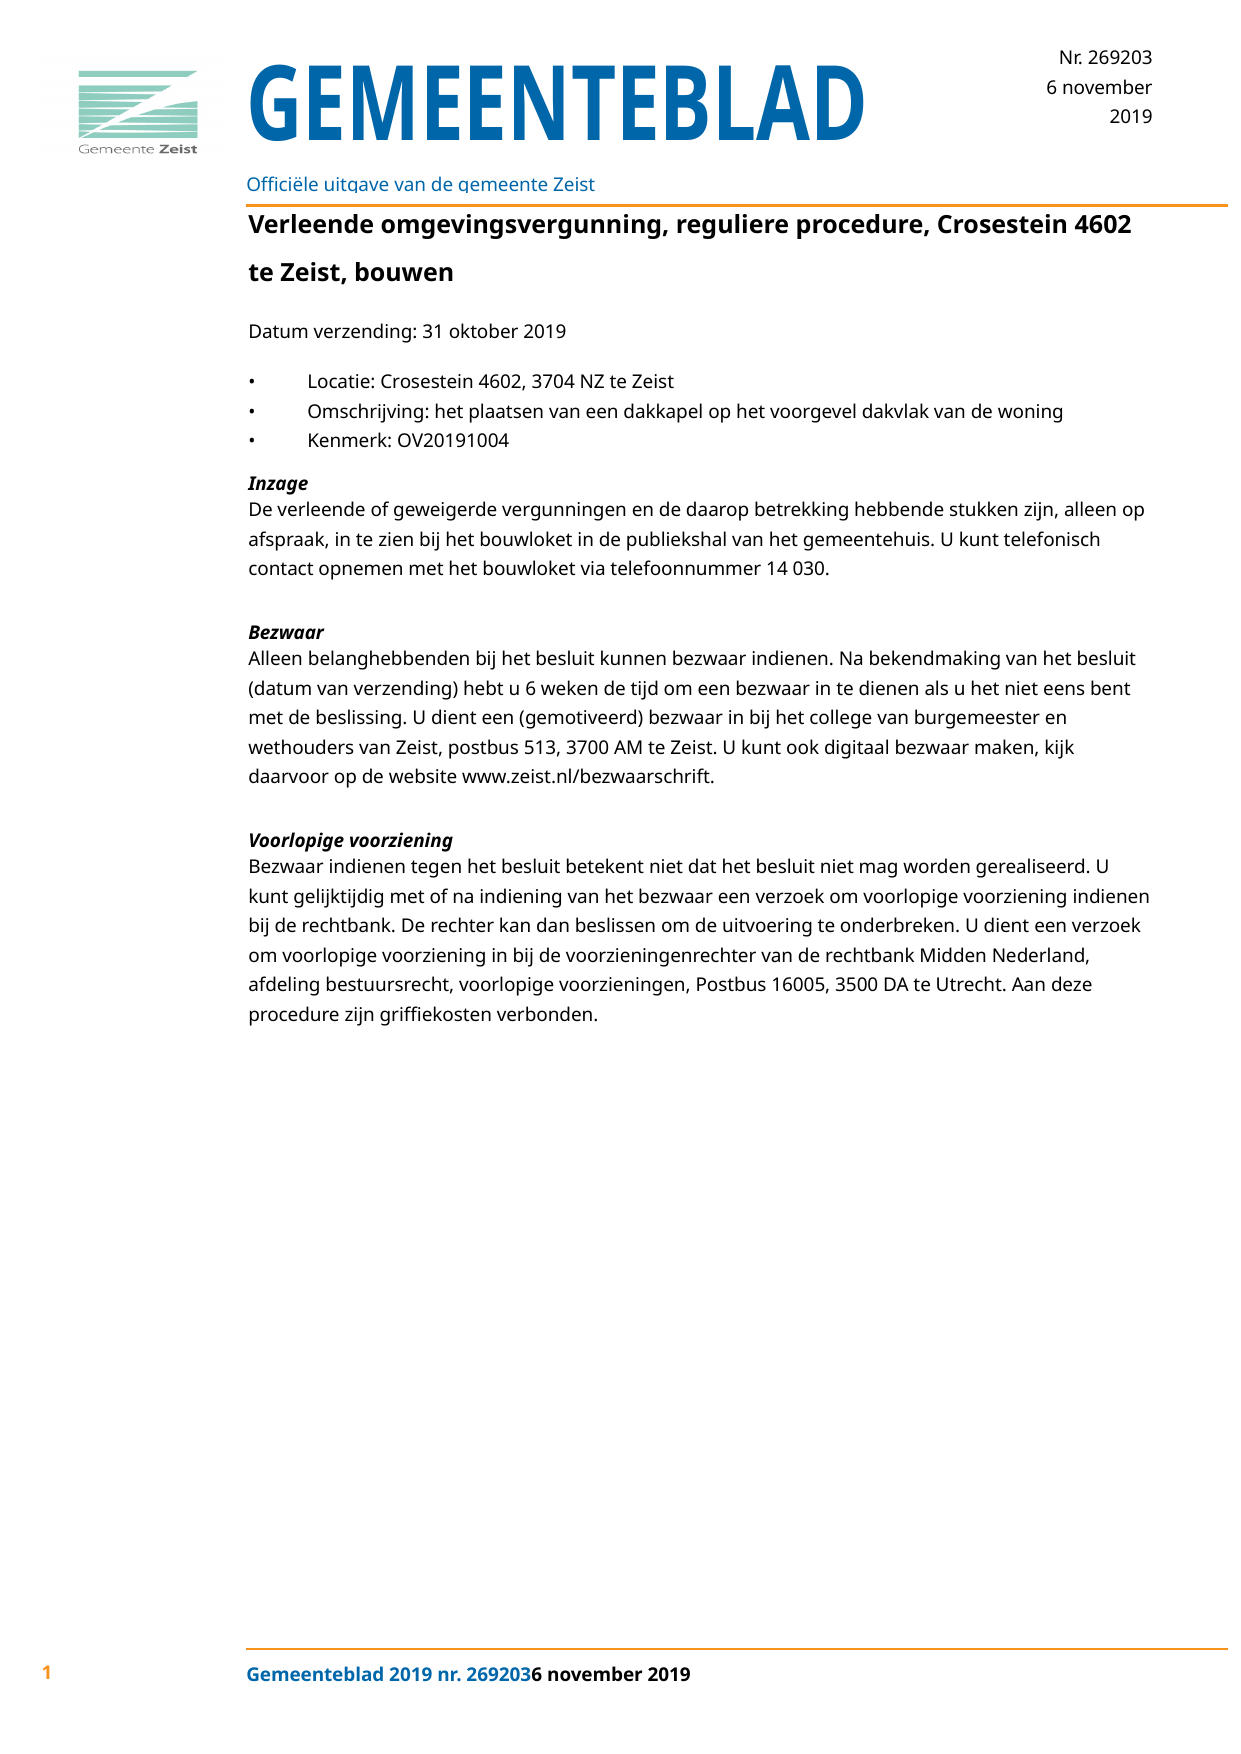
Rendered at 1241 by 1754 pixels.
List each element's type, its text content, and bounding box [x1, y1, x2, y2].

text Bezwaar [248, 619, 1152, 645]
list Omschrijving: het plaatsen van een dakkapel op het voorgevel dakvlak van de woning [248, 398, 1152, 424]
list Kenmerk: OV20191004 [248, 427, 1152, 453]
picture [41, 47, 231, 172]
text Voorlopige voorziening [248, 827, 1152, 853]
text Bezwaar indienen tegen het besluit betekent niet dat het besluit niet mag worden gerealiseerd. U kunt gelijktijdig met of na indiening van het bezwaar een verzoek om voorlopige voorziening indienen bij de rechtbank. De rechter kan dan beslissen om de uitvoering te onderbreken. U dient een verzoek om voorlopige voorziening in bij de voorzieningenrechter van de rechtbank Midden Nederland, afdeling bestuursrecht, voorlopige voorzieningen, Postbus 16005, 3500 DA te Utrecht. Aan deze procedure zijn griffiekosten verbonden. [248, 853, 1152, 1027]
text Verleende omgevingsvergunning, reguliere procedure, Crosestein 4602 te Zeist, bouwen [248, 207, 1152, 288]
text Datum verzending: 31 oktober 2019 [248, 318, 1152, 344]
text Inzage [248, 471, 1152, 496]
text Alleen belanghebbenden bij het besluit kunnen bezwaar indienen. Na bekendmaking van het besluit (datum van verzending) hebt u 6 weken de tijd om een bezwaar in te dienen als u het niet eens bent met de beslissing. U dient een (gemotiveerd) bezwaar in bij het college van burgemeester en wethouders van Zeist, postbus 513, 3700 AM te Zeist. U kunt ook digitaal bezwaar maken, kijk daarvoor op de website www.zeist.nl/bezwaarschrift. [248, 645, 1152, 789]
text De verleende of geweigerde vergunningen en de daarop betrekking hebbende stukken zijn, alleen op afspraak, in te zien bij het bouwloket in de publiekshal van het gemeentehuis. U kunt telefonisch contact opnemen met het bouwloket via telefoonnummer 14 030. [248, 496, 1152, 581]
list Locatie: Crosestein 4602, 3704 NZ te Zeist [248, 368, 1152, 394]
